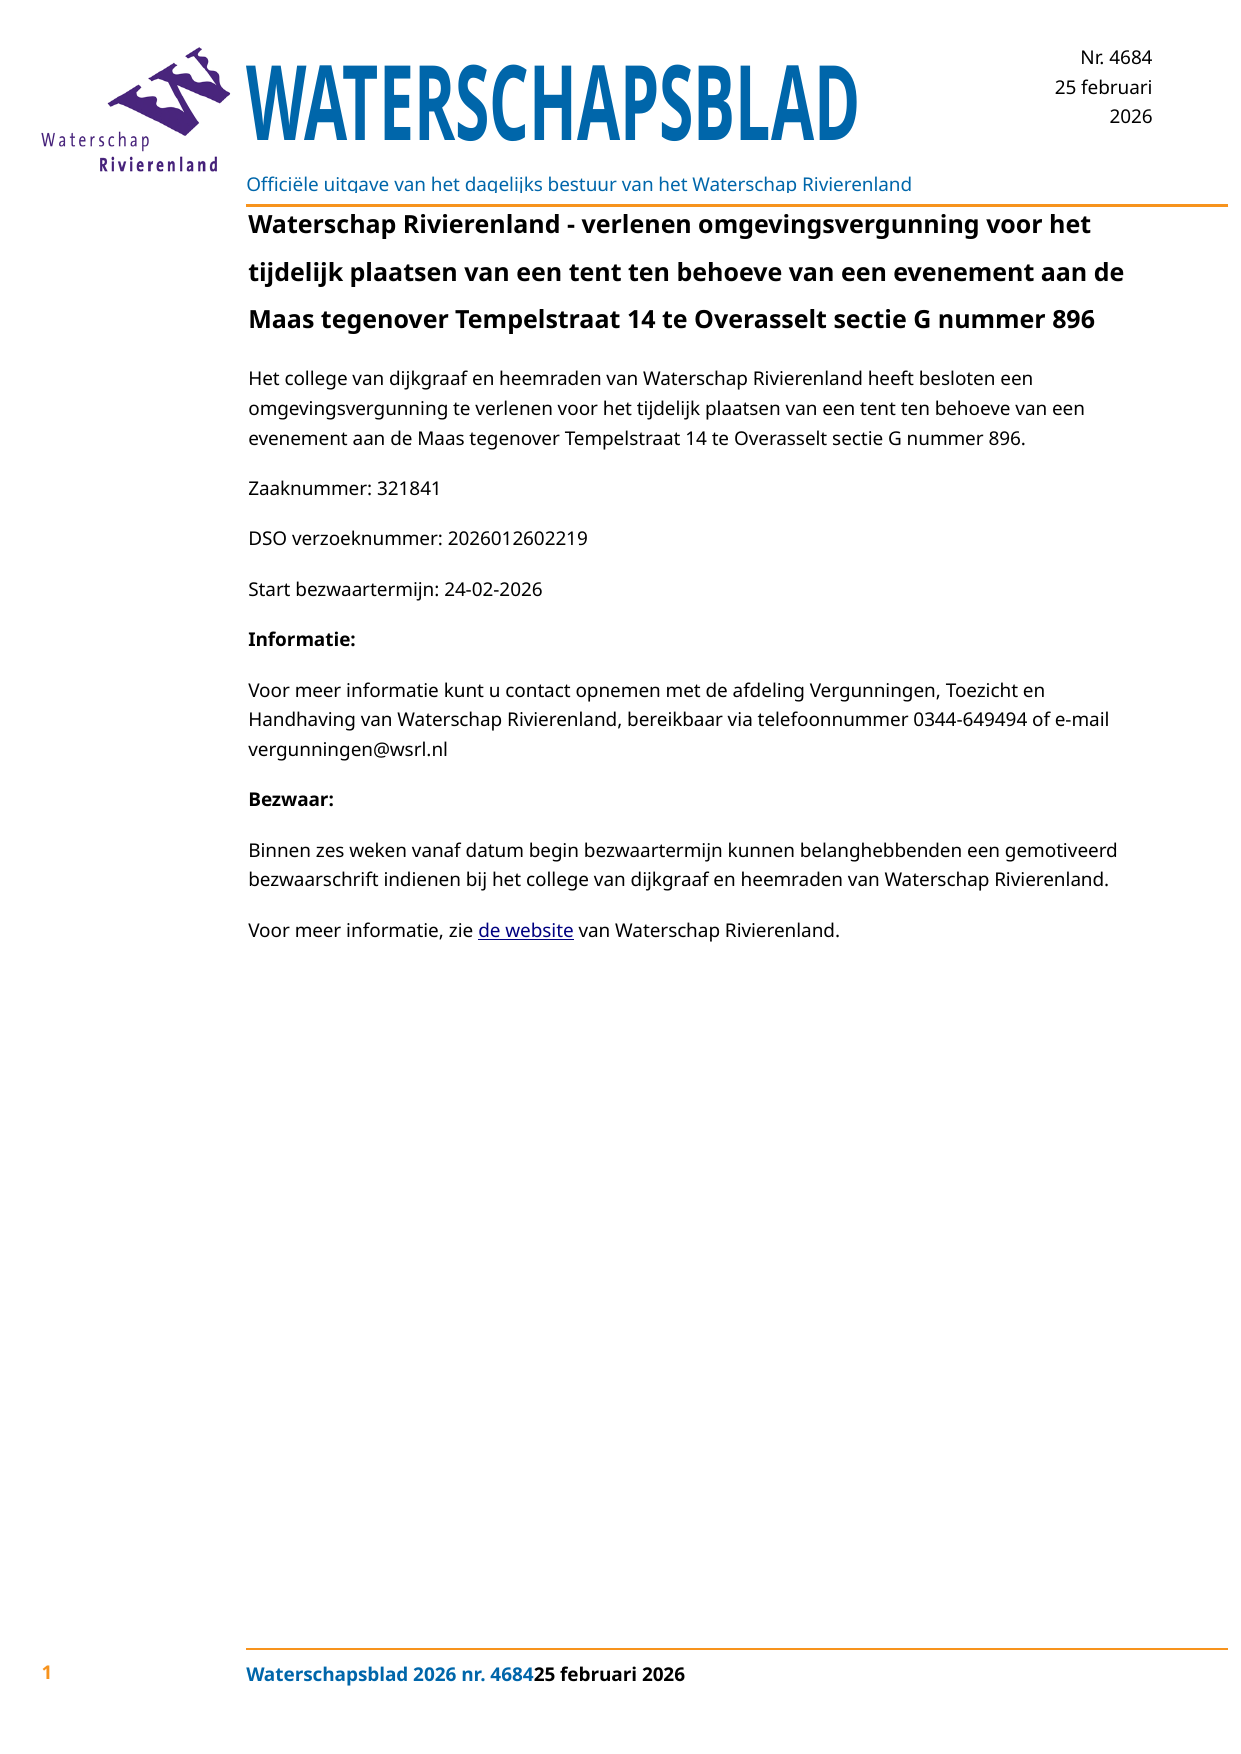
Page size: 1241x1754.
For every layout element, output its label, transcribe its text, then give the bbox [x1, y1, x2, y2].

text Het college van dijkgraaf en heemraden van Waterschap Rivierenland heeft besloten een omgevingsvergunning te verlenen voor het tijdelijk plaatsen van een tent ten behoeve van een evenement aan de Maas tegenover Tempelstraat 14 te Overasselt sectie G nummer 896. [248, 366, 1152, 450]
text Voor meer informatie, zie de website van Waterschap Rivierenland. [248, 917, 1152, 942]
text Waterschap Rivierenland - verlenen omgevingsvergunning voor het tijdelijk plaatsen van een tent ten behoeve van een evenement aan de Maas tegenover Tempelstraat 14 te Overasselt sectie G nummer 896 [248, 207, 1152, 336]
text Bezwaar: [248, 786, 1152, 812]
text Binnen zes weken vanaf datum begin bezwaartermijn kunnen belanghebbenden een gemotiveerd bezwaarschrift indienen bij het college van dijkgraaf en heemraden van Waterschap Rivierenland. [248, 837, 1152, 892]
text Voor meer informatie kunt u contact opnemen met de afdeling Vergunningen, Toezicht en Handhaving van Waterschap Rivierenland, bereikbaar via telefoonnummer 0344-649494 of e-mail vergunningen@wsrl.nl [248, 677, 1152, 762]
text DSO verzoeknummer: 2026012602219 [248, 526, 1152, 551]
text Zaaknummer: 321841 [248, 475, 1152, 501]
text Start bezwaartermijn: 24-02-2026 [248, 576, 1152, 602]
picture [41, 47, 231, 172]
text Informatie: [248, 626, 1152, 652]
